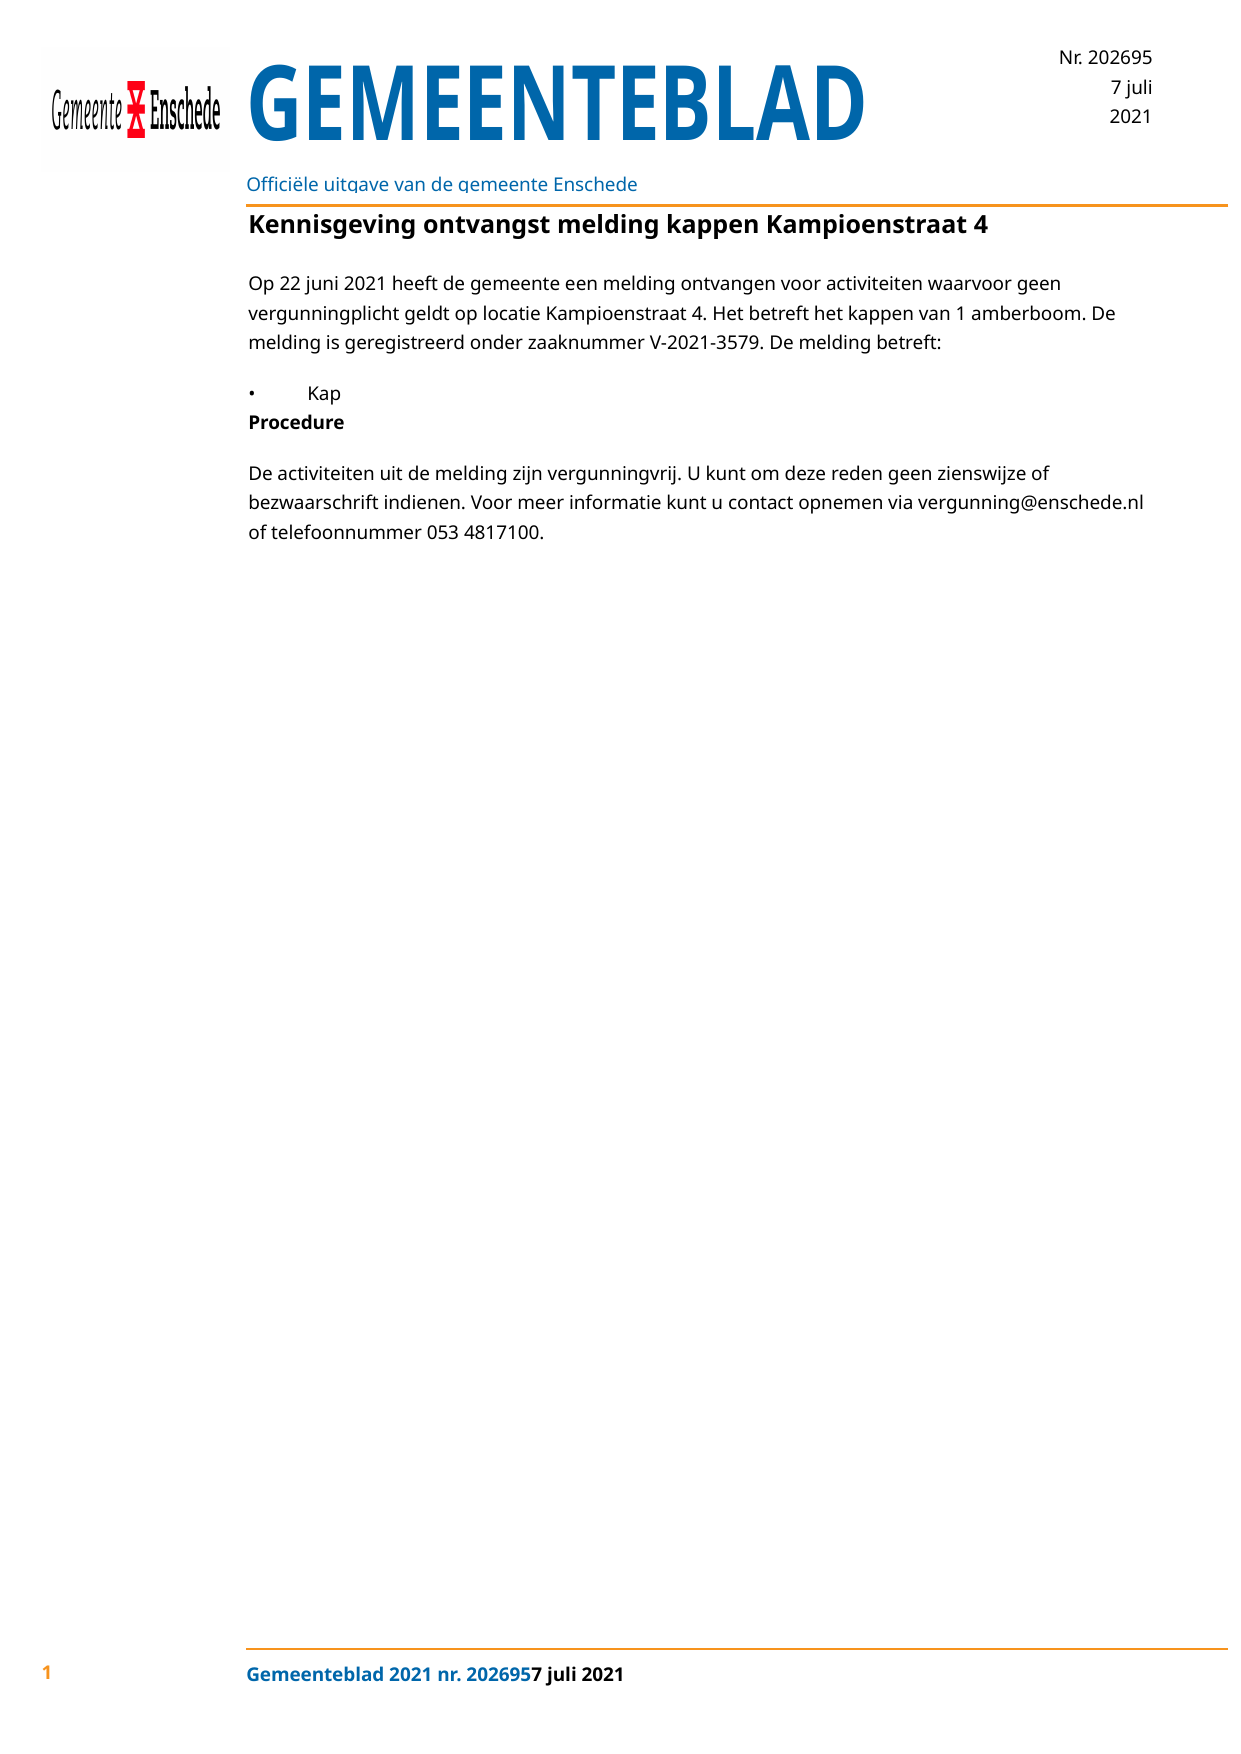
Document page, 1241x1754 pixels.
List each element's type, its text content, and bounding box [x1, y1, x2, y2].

text De activiteiten uit de melding zijn vergunningvrij. U kunt om deze reden geen zienswijze of bezwaarschrift indienen. Voor meer informatie kunt u contact opnemen via vergunning@enschede.nl of telefoonnummer 053 4817100. [248, 460, 1152, 545]
text Procedure [248, 409, 1152, 435]
text Kennisgeving ontvangst melding kappen Kampioenstraat 4 [248, 207, 1152, 241]
text Op 22 juni 2021 heeft de gemeente een melding ontvangen voor activiteiten waarvoor geen vergunningplicht geldt op locatie Kampioenstraat 4. Het betreft het kappen van 1 amberboom. De melding is geregistreerd onder zaaknummer V-2021-3579. De melding betreft: [248, 270, 1152, 355]
picture [41, 47, 231, 172]
list Kap [248, 380, 1152, 406]
